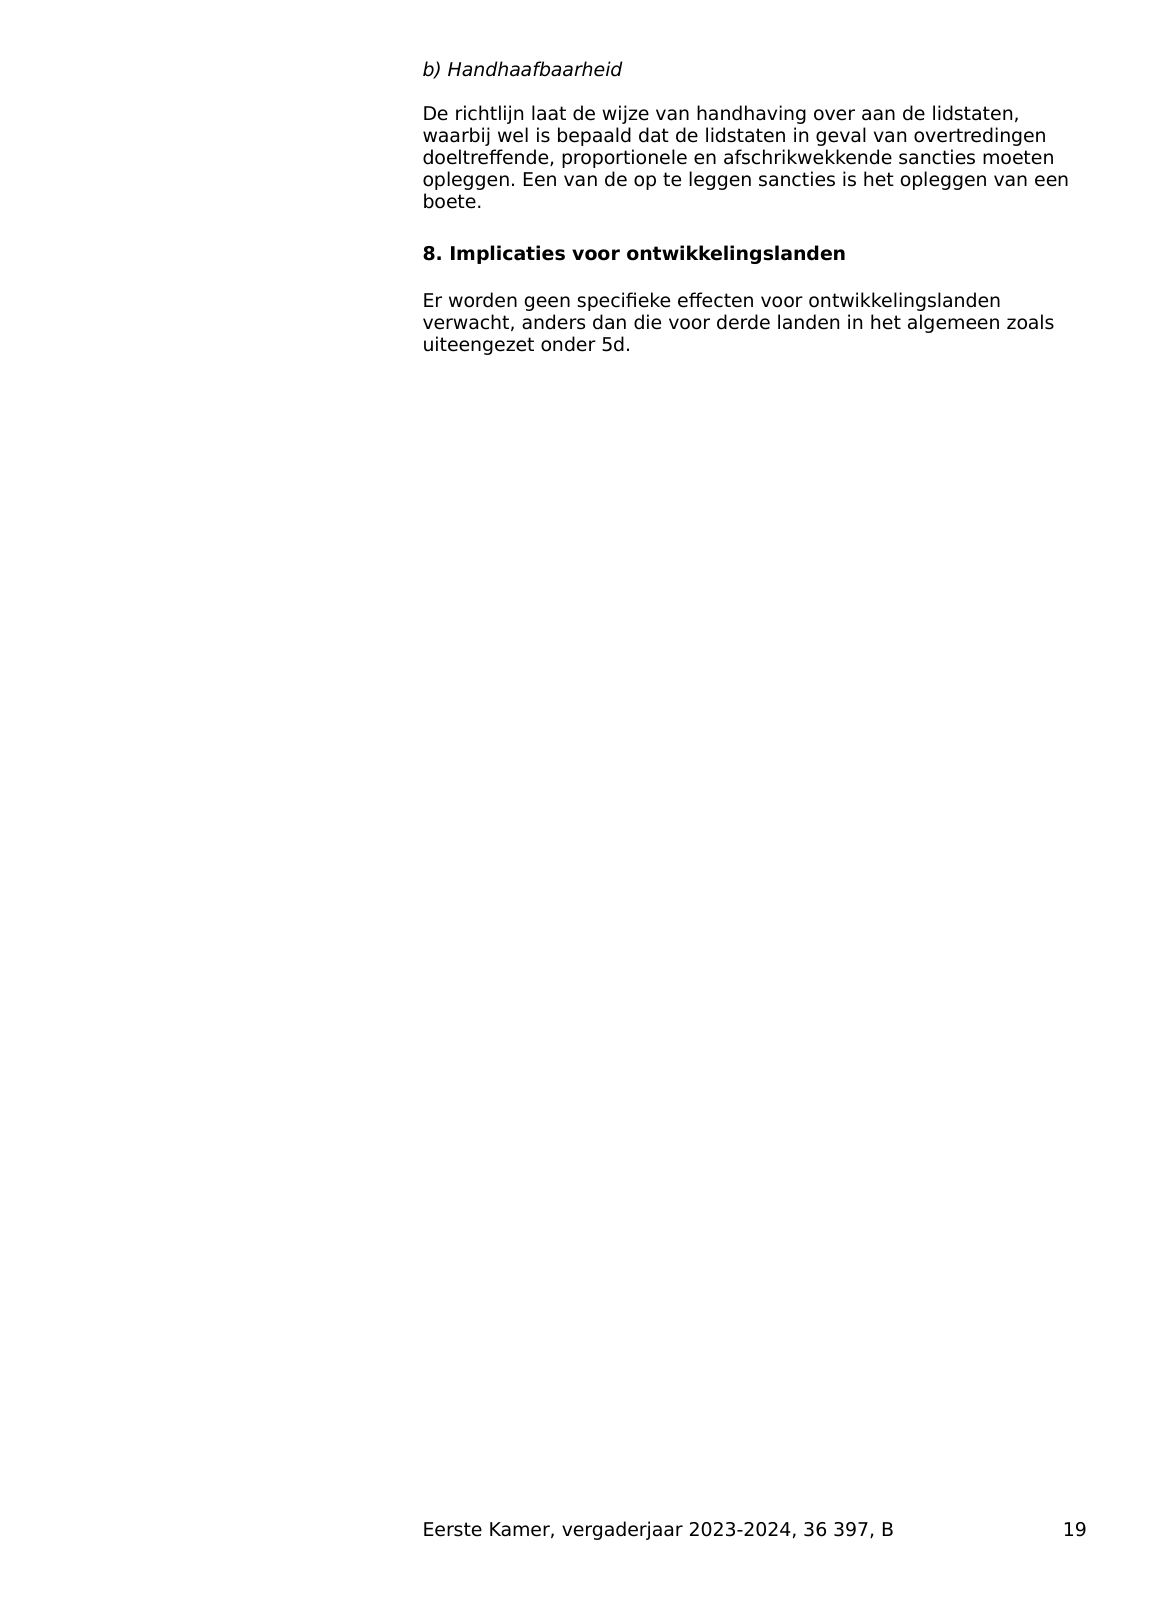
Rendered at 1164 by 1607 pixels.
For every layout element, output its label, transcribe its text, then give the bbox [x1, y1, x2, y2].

text Er worden geen specifieke effecten voor ontwikkelingslanden verwacht, anders dan die voor derde landen in het algemeen zoals uiteengezet onder 5d. [422, 290, 1087, 356]
subtitle 8. Implicaties voor ontwikkelingslanden [422, 243, 1087, 265]
text De richtlijn laat de wijze van handhaving over aan de lidstaten, waarbij wel is bepaald dat de lidstaten in geval van overtredingen doeltreffende, proportionele en afschrikwekkende sancties moeten opleggen. Een van de op te leggen sancties is het opleggen van een boete. [422, 103, 1087, 213]
subtitle b) Handhaafbaarheid [422, 59, 1087, 81]
